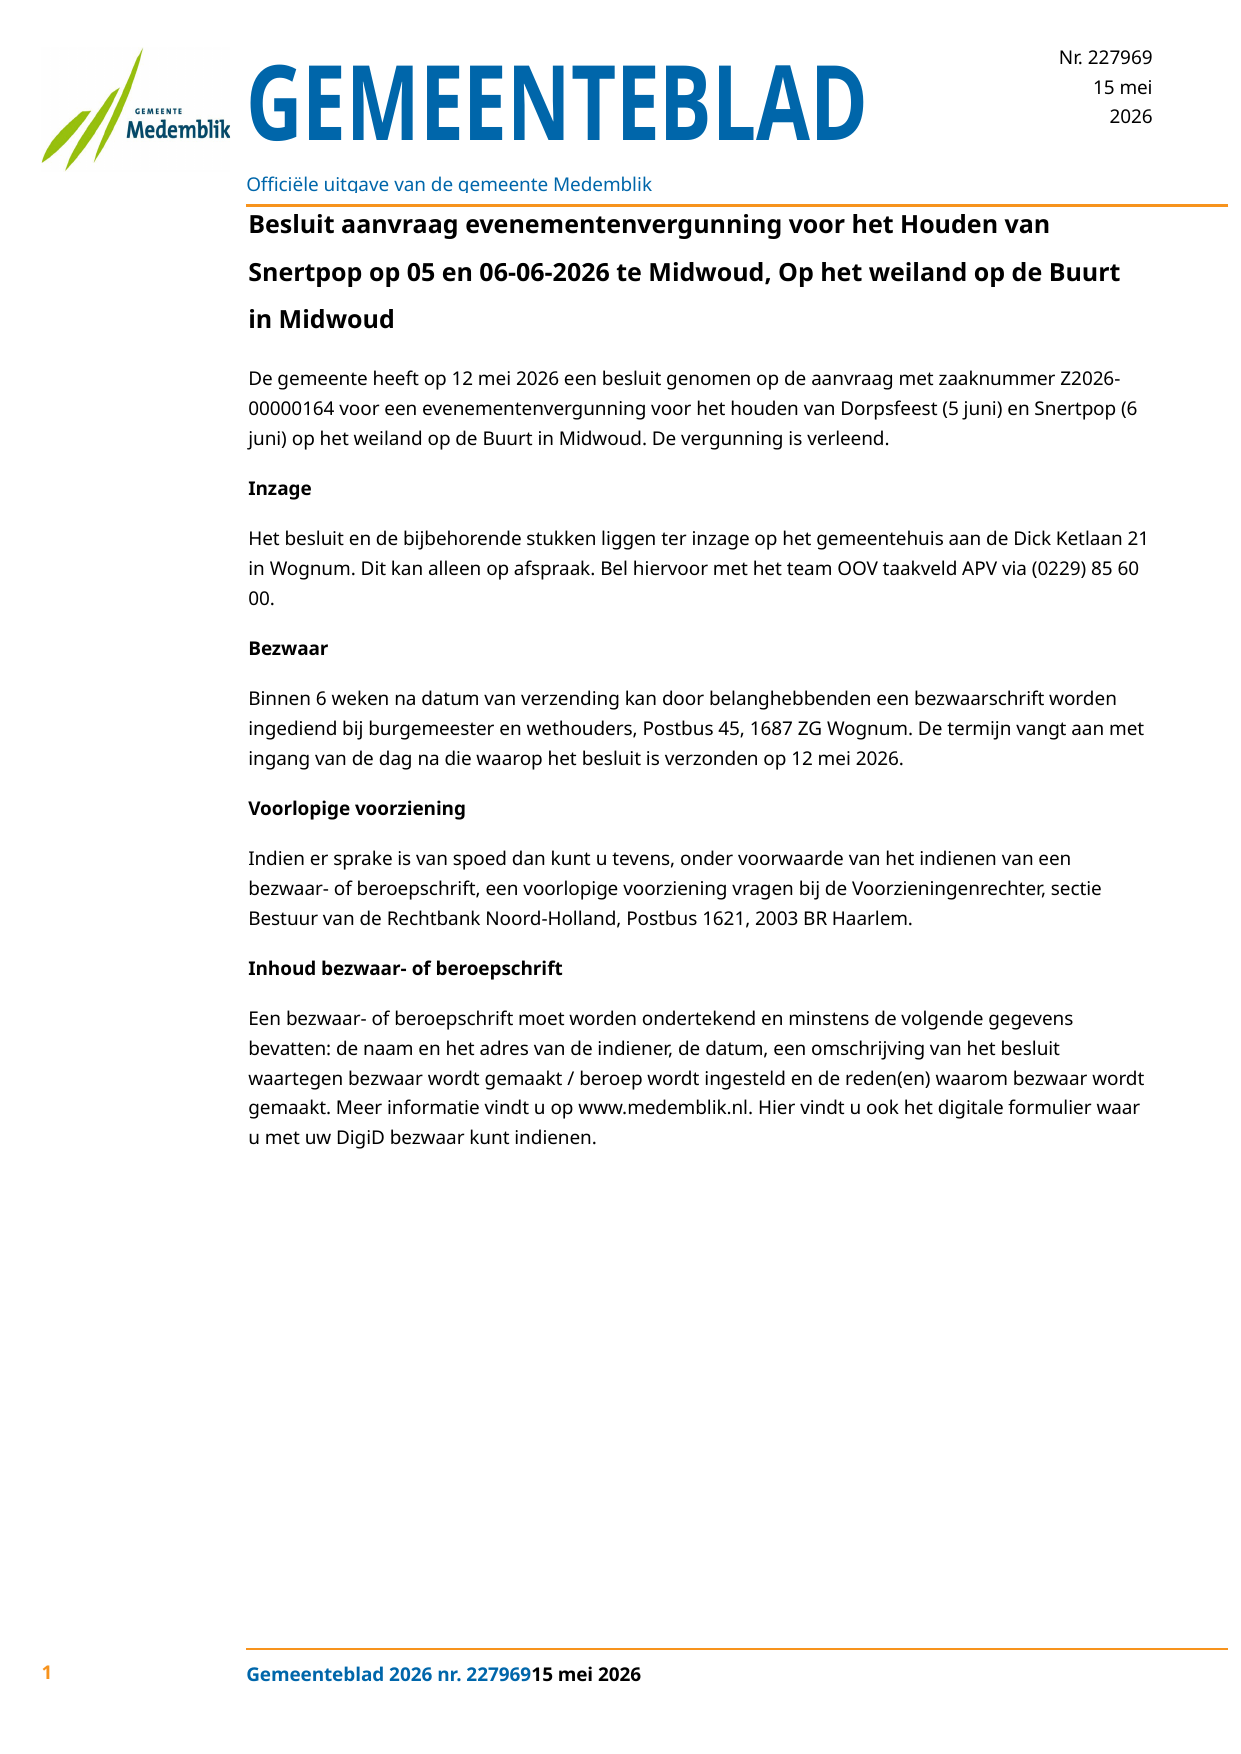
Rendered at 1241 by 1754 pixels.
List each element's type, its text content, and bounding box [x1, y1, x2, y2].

text Binnen 6 weken na datum van verzending kan door belanghebbenden een bezwaarschrift worden ingediend bij burgemeester en wethouders, Postbus 45, 1687 ZG Wognum. De termijn vangt aan met ingang van de dag na die waarop het besluit is verzonden op 12 mei 2026. [248, 686, 1152, 770]
text Besluit aanvraag evenementenvergunning voor het Houden van Snertpop op 05 en 06-06-2026 te Midwoud, Op het weiland op de Buurt in Midwoud [248, 207, 1152, 336]
text Het besluit en de bijbehorende stukken liggen ter inzage op het gemeentehuis aan de Dick Ketlaan 21 in Wognum. Dit kan alleen op afspraak. Bel hiervoor met het team OOV taakveld APV via (0229) 85 60 00. [248, 526, 1152, 610]
text De gemeente heeft op 12 mei 2026 een besluit genomen op de aanvraag met zaaknummer Z2026-00000164 voor een evenementenvergunning voor het houden van Dorpsfeest (5 juni) en Snertpop (6 juni) op het weiland op de Buurt in Midwoud. De vergunning is verleend. [248, 366, 1152, 450]
picture [41, 47, 231, 172]
text Voorlopige voorziening [248, 795, 1152, 821]
text Inzage [248, 475, 1152, 501]
text Een bezwaar- of beroepschrift moet worden ondertekend en minstens de volgende gegevens bevatten: de naam en het adres van de indiener, de datum, een omschrijving van het besluit waartegen bezwaar wordt gemaakt / beroep wordt ingesteld en de reden(en) waarom bezwaar wordt gemaakt. Meer informatie vindt u op www.medemblik.nl. Hier vindt u ook het digitale formulier waar u met uw DigiD bezwaar kunt indienen. [248, 1006, 1152, 1149]
text Inhoud bezwaar- of beroepschrift [248, 955, 1152, 981]
text Bezwaar [248, 635, 1152, 661]
text Indien er sprake is van spoed dan kunt u tevens, onder voorwaarde van het indienen van een bezwaar- of beroepschrift, een voorlopige voorziening vragen bij de Voorzieningenrechter, sectie Bestuur van de Rechtbank Noord-Holland, Postbus 1621, 2003 BR Haarlem. [248, 846, 1152, 930]
